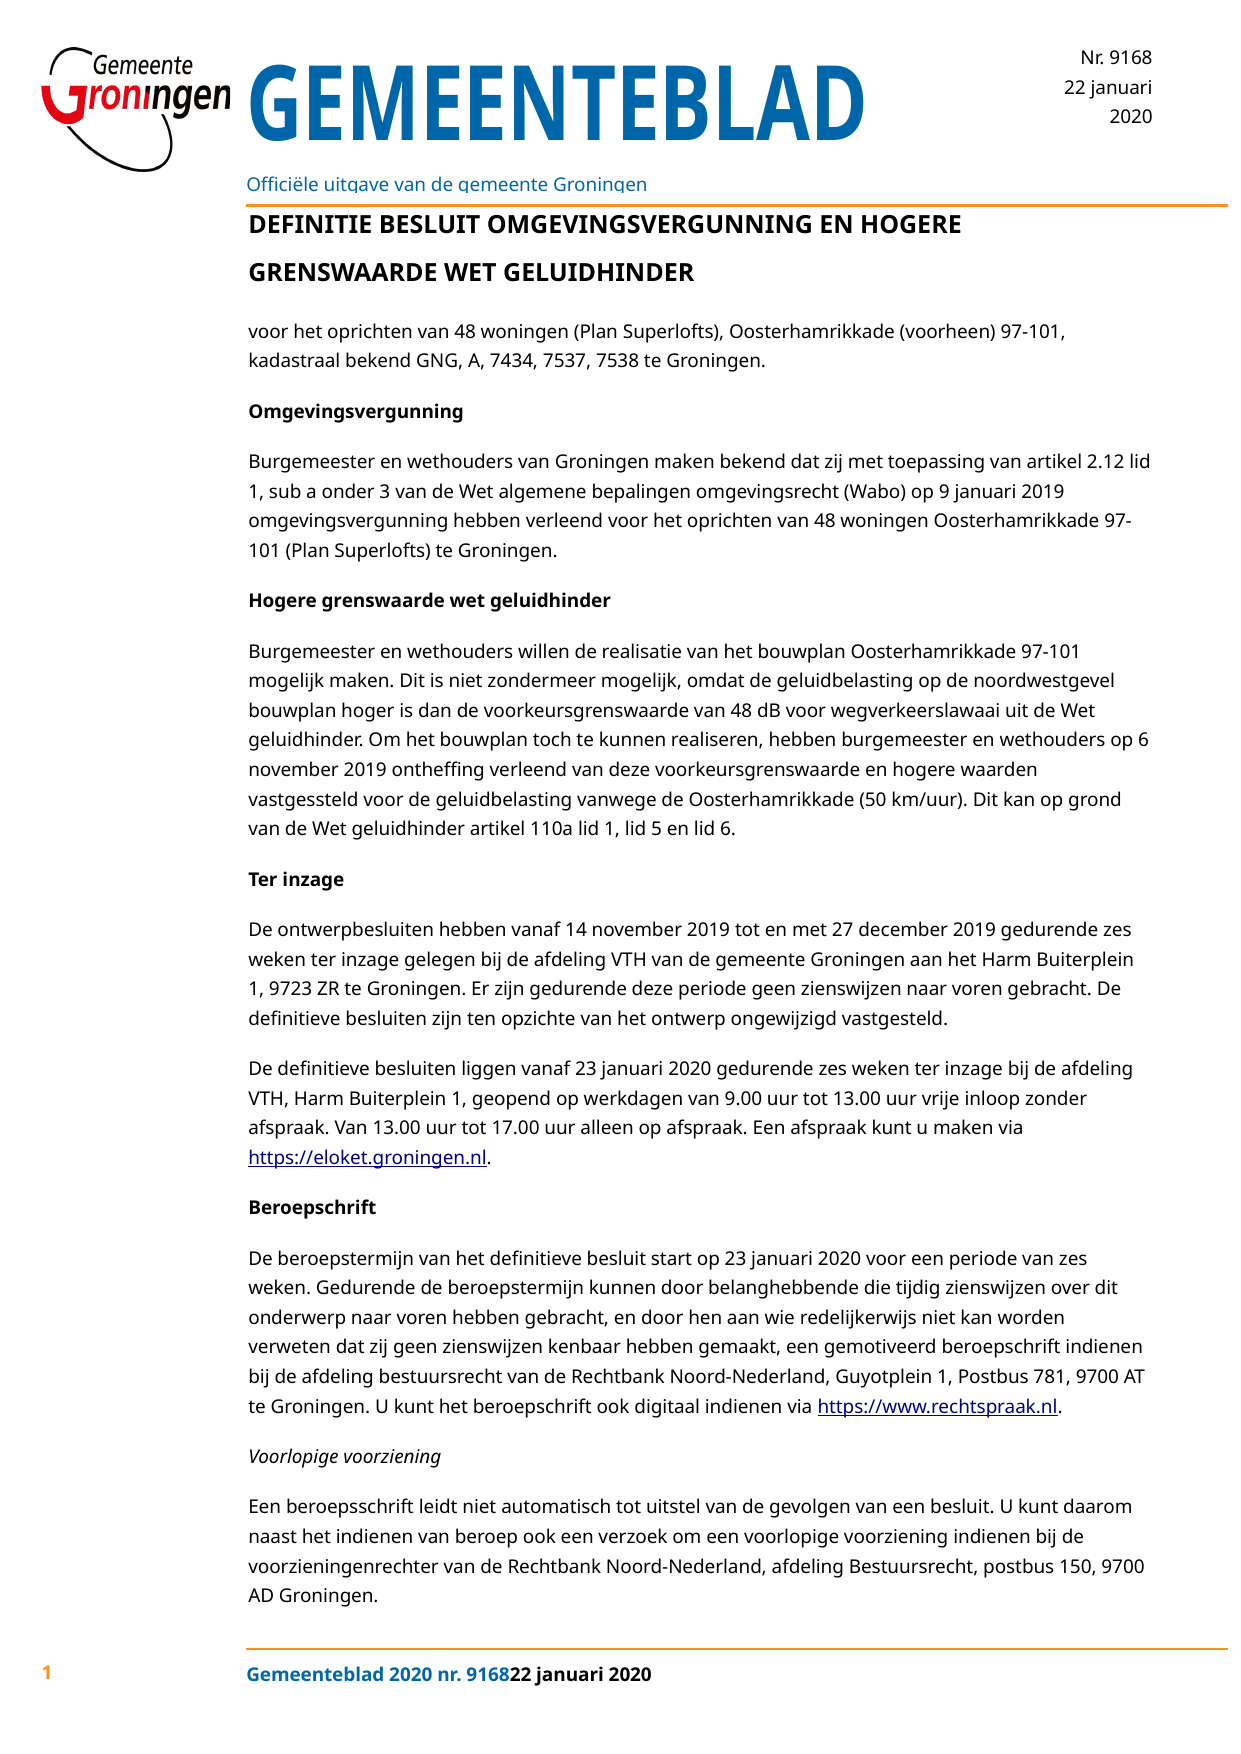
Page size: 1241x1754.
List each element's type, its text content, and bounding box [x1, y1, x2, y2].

text Ter inzage [248, 866, 1152, 892]
text Een beroepsschrift leidt niet automatisch tot uitstel van de gevolgen van een besluit. U kunt daarom naast het indienen van beroep ook een verzoek om een voorlopige voorziening indienen bij de voorzieningenrechter van de Rechtbank Noord-Nederland, afdeling Bestuursrecht, postbus 150, 9700 AD Groningen. [248, 1494, 1152, 1608]
picture [41, 47, 231, 172]
text voor het oprichten van 48 woningen (Plan Superlofts), Oosterhamrikkade (voorheen) 97-101, kadastraal bekend GNG, A, 7434, 7537, 7538 te Groningen. [248, 318, 1152, 373]
text Burgemeester en wethouders van Groningen maken bekend dat zij met toepassing van artikel 2.12 lid 1, sub a onder 3 van de Wet algemene bepalingen omgevingsrecht (Wabo) op 9 januari 2019 omgevingsvergunning hebben verleend voor het oprichten van 48 woningen Oosterhamrikkade 97-101 (Plan Superlofts) te Groningen. [248, 448, 1152, 563]
text De ontwerpbesluiten hebben vanaf 14 november 2019 tot en met 27 december 2019 gedurende zes weken ter inzage gelegen bij de afdeling VTH van de gemeente Groningen aan het Harm Buiterplein 1, 9723 ZR te Groningen. Er zijn gedurende deze periode geen zienswijzen naar voren gebracht. De definitieve besluiten zijn ten opzichte van het ontwerp ongewijzigd vastgesteld. [248, 916, 1152, 1031]
text De definitieve besluiten liggen vanaf 23 januari 2020 gedurende zes weken ter inzage bij de afdeling VTH, Harm Buiterplein 1, geopend op werkdagen van 9.00 uur tot 13.00 uur vrije inloop zonder afspraak. Van 13.00 uur tot 17.00 uur alleen op afspraak. Een afspraak kunt u maken via https://eloket.groningen.nl. [248, 1055, 1152, 1170]
text Omgevingsvergunning [248, 398, 1152, 424]
text Burgemeester en wethouders willen de realisatie van het bouwplan Oosterhamrikkade 97-101 mogelijk maken. Dit is niet zondermeer mogelijk, omdat de geluidbelasting op de noordwestgevel bouwplan hoger is dan de voorkeursgrenswaarde van 48 dB voor wegverkeerslawaai uit de Wet geluidhinder. Om het bouwplan toch te kunnen realiseren, hebben burgemeester en wethouders op 6 november 2019 ontheffing verleend van deze voorkeursgrenswaarde en hogere waarden vastgessteld voor de geluidbelasting vanwege de Oosterhamrikkade (50 km/uur). Dit kan op grond van de Wet geluidhinder artikel 110a lid 1, lid 5 en lid 6. [248, 638, 1152, 841]
text De beroepstermijn van het definitieve besluit start op 23 januari 2020 voor een periode van zes weken. Gedurende de beroepstermijn kunnen door belanghebbende die tijdig zienswijzen over dit onderwerp naar voren hebben gebracht, en door hen aan wie redelijkerwijs niet kan worden verweten dat zij geen zienswijzen kenbaar hebben gemaakt, een gemotiveerd beroepschrift indienen bij de afdeling bestuursrecht van de Rechtbank Noord-Nederland, Guyotplein 1, Postbus 781, 9700 AT te Groningen. U kunt het beroepschrift ook digitaal indienen via https://www.rechtspraak.nl. [248, 1245, 1152, 1419]
text DEFINITIE BESLUIT OMGEVINGSVERGUNNING EN HOGERE GRENSWAARDE WET GELUIDHINDER [248, 207, 1152, 288]
text Voorlopige voorziening [248, 1443, 1152, 1469]
text Hogere grenswaarde wet geluidhinder [248, 587, 1152, 613]
text Beroepschrift [248, 1194, 1152, 1220]
